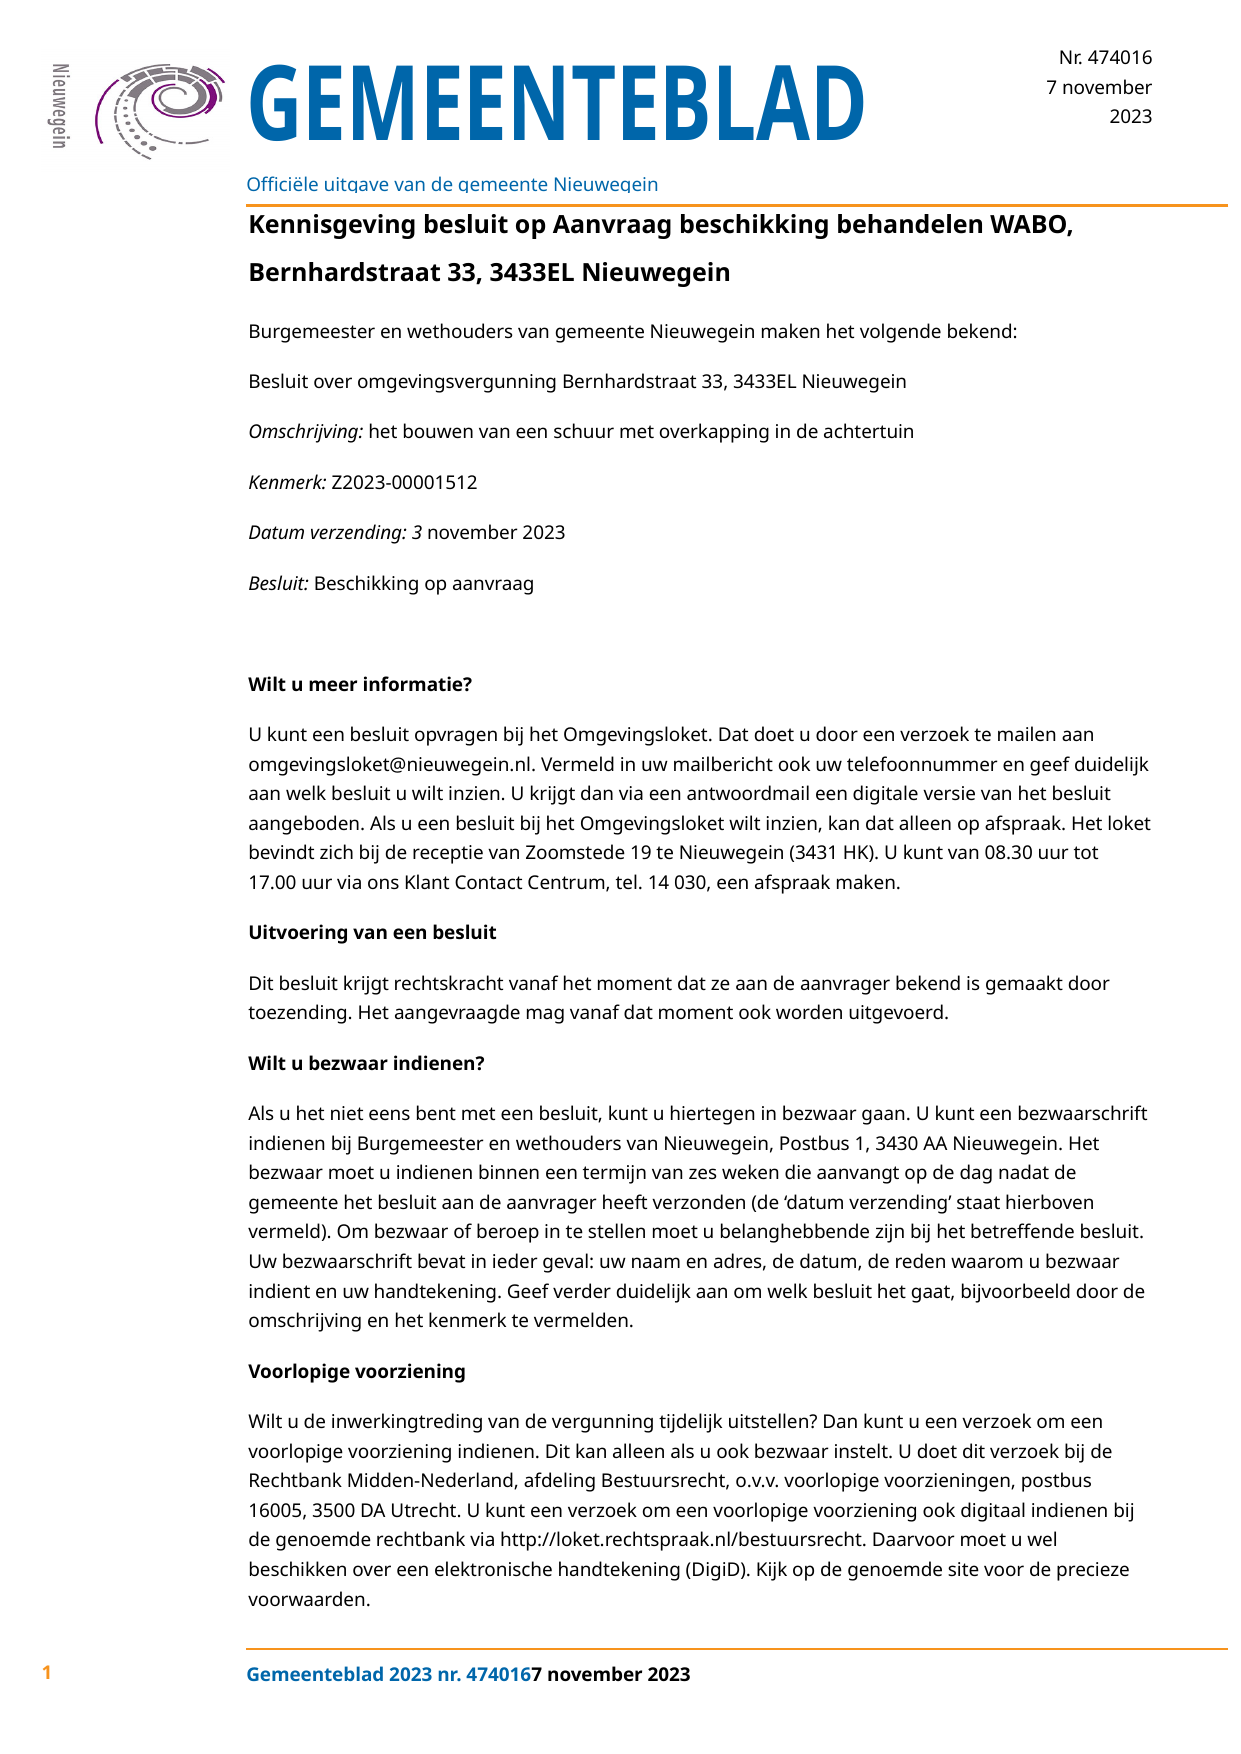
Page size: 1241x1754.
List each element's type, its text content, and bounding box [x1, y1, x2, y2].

text Als u het niet eens bent met een besluit, kunt u hiertegen in bezwaar gaan. U kunt een bezwaarschrift indienen bij Burgemeester en wethouders van Nieuwegein, Postbus 1, 3430 AA Nieuwegein. Het bezwaar moet u indienen binnen een termijn van zes weken die aanvangt op de dag nadat de gemeente het besluit aan de aanvrager heeft verzonden (de ‘datum verzending’ staat hierboven vermeld). Om bezwaar of beroep in te stellen moet u belanghebbende zijn bij het betreffende besluit. Uw bezwaarschrift bevat in ieder geval: uw naam en adres, de datum, de reden waarom u bezwaar indient en uw handtekening. Geef verder duidelijk aan om welk besluit het gaat, bijvoorbeeld door de omschrijving en het kenmerk te vermelden. [248, 1100, 1152, 1333]
picture [41, 47, 231, 172]
text Wilt u meer informatie? [248, 671, 1152, 697]
text Uitvoering van een besluit [248, 919, 1152, 945]
text Besluit over omgevingsvergunning Bernhardstraat 33, 3433EL Nieuwegein [248, 368, 1152, 394]
text Wilt u bezwaar indienen? [248, 1050, 1152, 1076]
text Wilt u de inwerkingtreding van de vergunning tijdelijk uitstellen? Dan kunt u een verzoek om een voorlopige voorziening indienen. Dit kan alleen als u ook bezwaar instelt. U doet dit verzoek bij de Rechtbank Midden-Nederland, afdeling Bestuursrecht, o.v.v. voorlopige voorzieningen, postbus 16005, 3500 DA Utrecht. U kunt een verzoek om een voorlopige voorziening ook digitaal indienen bij de genoemde rechtbank via http://loket.rechtspraak.nl/bestuursrecht. Daarvoor moet u wel beschikken over een elektronische handtekening (DigiD). Kijk op de genoemde site voor de precieze voorwaarden. [248, 1408, 1152, 1612]
text Besluit: Beschikking op aanvraag [248, 570, 1152, 596]
text Burgemeester en wethouders van gemeente Nieuwegein maken het volgende bekend: [248, 318, 1152, 344]
text Omschrijving: het bouwen van een schuur met overkapping in de achtertuin [248, 419, 1152, 444]
text Kennisgeving besluit op Aanvraag beschikking behandelen WABO, Bernhardstraat 33, 3433EL Nieuwegein [248, 207, 1152, 288]
text Voorlopige voorziening [248, 1358, 1152, 1384]
text Kenmerk: Z2023-00001512 [248, 469, 1152, 495]
text Dit besluit krijgt rechtskracht vanaf het moment dat ze aan de aanvrager bekend is gemaakt door toezending. Het aangevraagde mag vanaf dat moment ook worden uitgevoerd. [248, 970, 1152, 1025]
text U kunt een besluit opvragen bij het Omgevingsloket. Dat doet u door een verzoek te mailen aan omgevingsloket@nieuwegein.nl. Vermeld in uw mailbericht ook uw telefoonnummer en geef duidelijk aan welk besluit u wilt inzien. U krijgt dan via een antwoordmail een digitale versie van het besluit aangeboden. Als u een besluit bij het Omgevingsloket wilt inzien, kan dat alleen op afspraak. Het loket bevindt zich bij de receptie van Zoomstede 19 te Nieuwegein (3431 HK). U kunt van 08.30 uur tot 17.00 uur via ons Klant Contact Centrum, tel. 14 030, een afspraak maken. [248, 721, 1152, 895]
text Datum verzending: 3 november 2023 [248, 519, 1152, 545]
